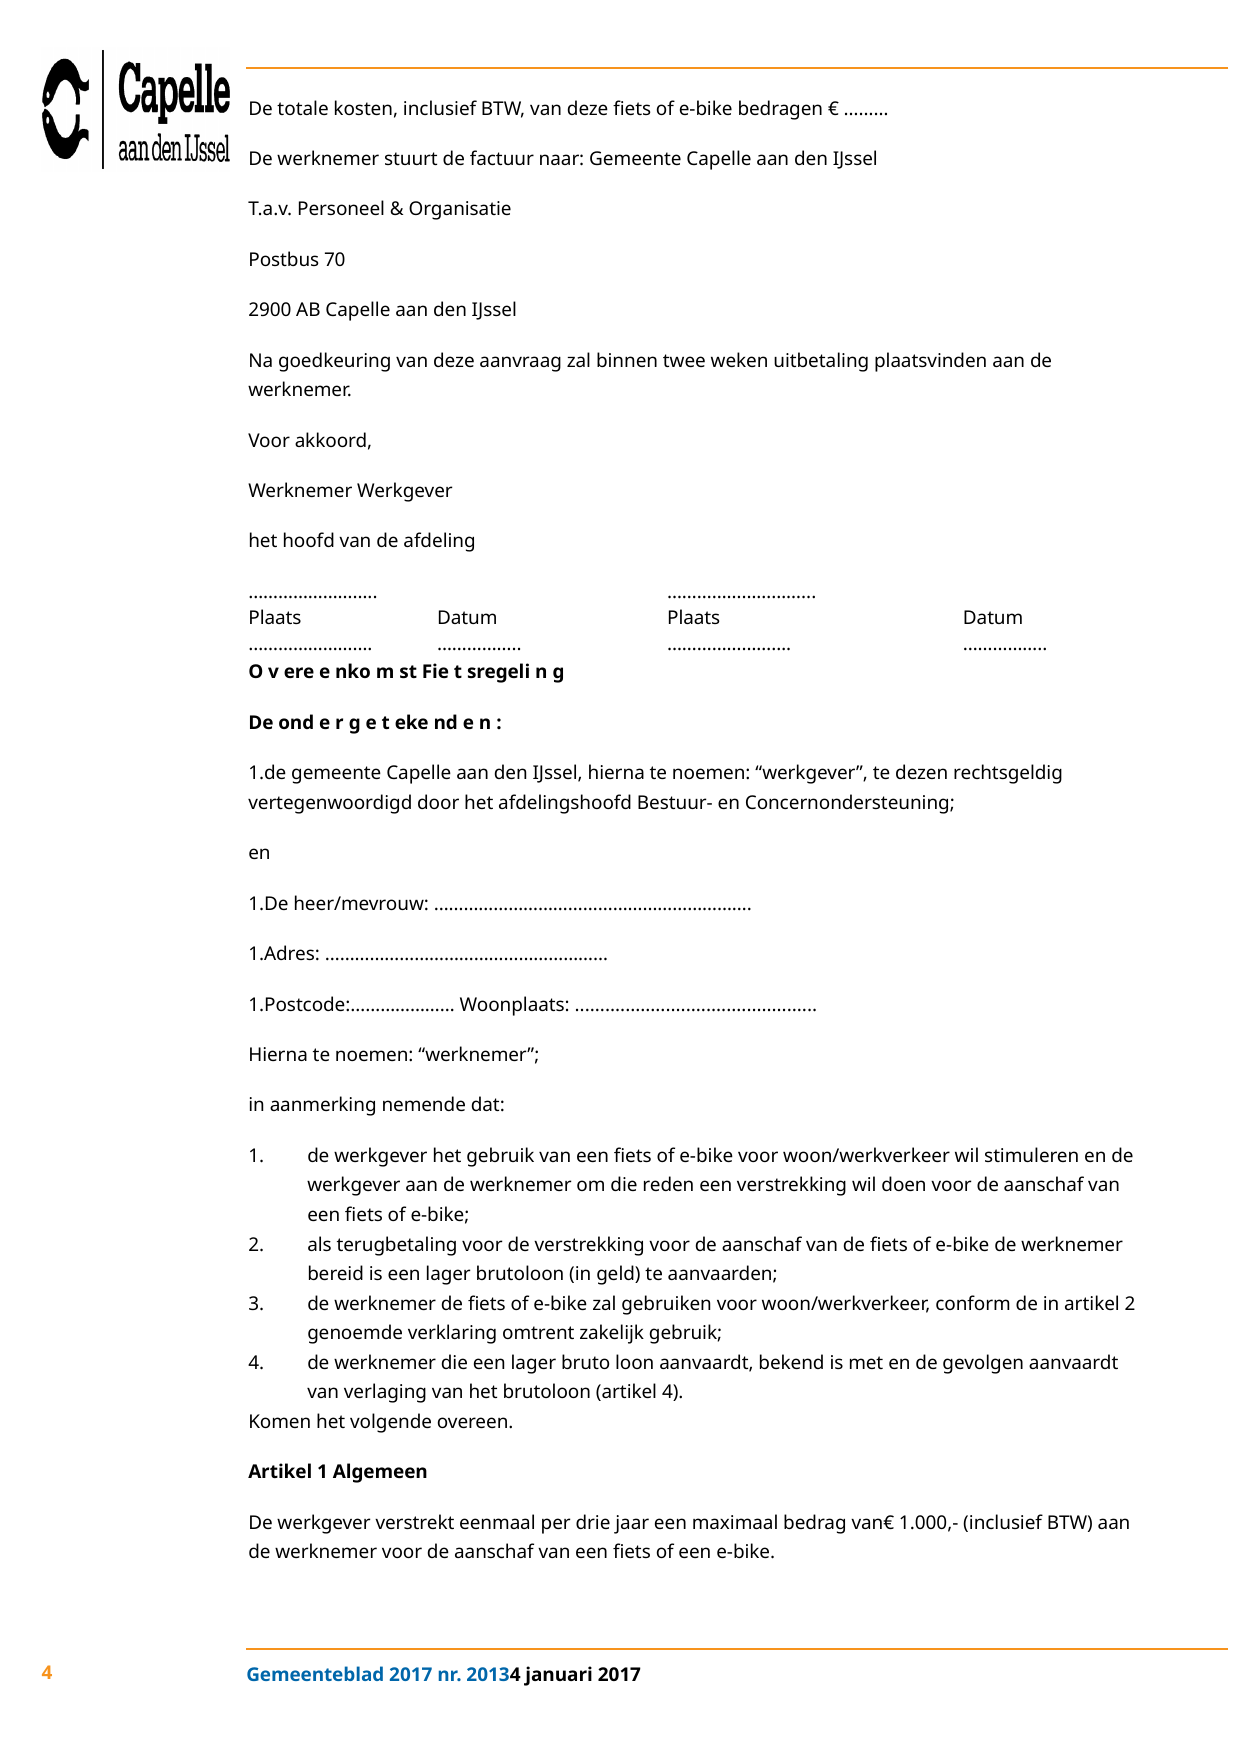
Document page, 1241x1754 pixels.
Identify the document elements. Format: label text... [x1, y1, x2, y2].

table_cell Plaats [667, 604, 963, 630]
text Komen het volgende overeen. [248, 1408, 1152, 1434]
table_cell Plaats [248, 604, 437, 630]
text Na goedkeuring van deze aanvraag zal binnen twee weken uitbetaling plaatsvinden aan de werknemer. [248, 347, 1152, 402]
picture [41, 47, 231, 172]
list de werknemer die een lager bruto loon aanvaardt, bekend is met en de gevolgen aanvaardt van verlaging van het brutoloon (artikel 4). [248, 1349, 1152, 1404]
text De werkgever verstrekt eenmaal per drie jaar een maximaal bedrag van€ 1.000,- (inclusief BTW) aan de werknemer voor de aanschaf van een fiets of een e-bike. [248, 1509, 1152, 1564]
text 1.Adres: ………………………………………………… [248, 940, 1152, 966]
text het hoofd van de afdeling [248, 528, 1152, 553]
text 1.Postcode:………………… Woonplaats: ................................................ [248, 991, 1152, 1016]
text De werknemer stuurt de factuur naar: Gemeente Capelle aan den IJssel [248, 145, 1152, 171]
text in aanmerking nemende dat: [248, 1092, 1152, 1117]
table_header [437, 578, 667, 604]
table_header …………………….. [248, 578, 437, 604]
table_cell …………….. [963, 630, 1152, 655]
text O v ere e nko m st Fie t sregeli n g [248, 659, 1152, 684]
table_cell Datum [963, 604, 1152, 630]
table_header [963, 578, 1152, 604]
table_cell ……………………. [248, 630, 437, 655]
table_cell …………….. [437, 630, 667, 655]
text Hierna te noemen: “werknemer”; [248, 1041, 1152, 1067]
text 1.de gemeente Capelle aan den IJssel, hierna te noemen: “werkgever”, te dezen rechtsgeldig vertegenwoordigd door het afdelingshoofd Bestuur- en Concernondersteuning; [248, 759, 1152, 815]
text De ond e r g e t eke nd e n : [248, 709, 1152, 735]
text en [248, 839, 1152, 865]
list als terugbetaling voor de verstrekking voor de aanschaf van de fiets of e-bike de werknemer bereid is een lager brutoloon (in geld) te aanvaarden; [248, 1231, 1152, 1286]
text 1.De heer/mevrouw: ………………………………………………………. [248, 890, 1152, 916]
text T.a.v. Personeel & Organisatie [248, 196, 1152, 221]
text Werknemer Werkgever [248, 477, 1152, 503]
list de werknemer de fiets of e-bike zal gebruiken voor woon/werkverkeer, conform de in artikel 2 genoemde verklaring omtrent zakelijk gebruik; [248, 1290, 1152, 1345]
table_cell Datum [437, 604, 667, 630]
text Postbus 70 [248, 246, 1152, 272]
list de werkgever het gebruik van een fiets of e-bike voor woon/werkverkeer wil stimuleren en de werkgever aan de werknemer om die reden een verstrekking wil doen voor de aanschaf van een fiets of e-bike; [248, 1142, 1152, 1227]
table_cell ……………………. [667, 630, 963, 655]
text Artikel 1 Algemeen [248, 1459, 1152, 1484]
table_header ………………………... [667, 578, 963, 604]
text De totale kosten, inclusief BTW, van deze fiets of e-bike bedragen € ……… [248, 95, 1152, 121]
text 2900 AB Capelle aan den IJssel [248, 296, 1152, 322]
text Voor akkoord, [248, 427, 1152, 453]
